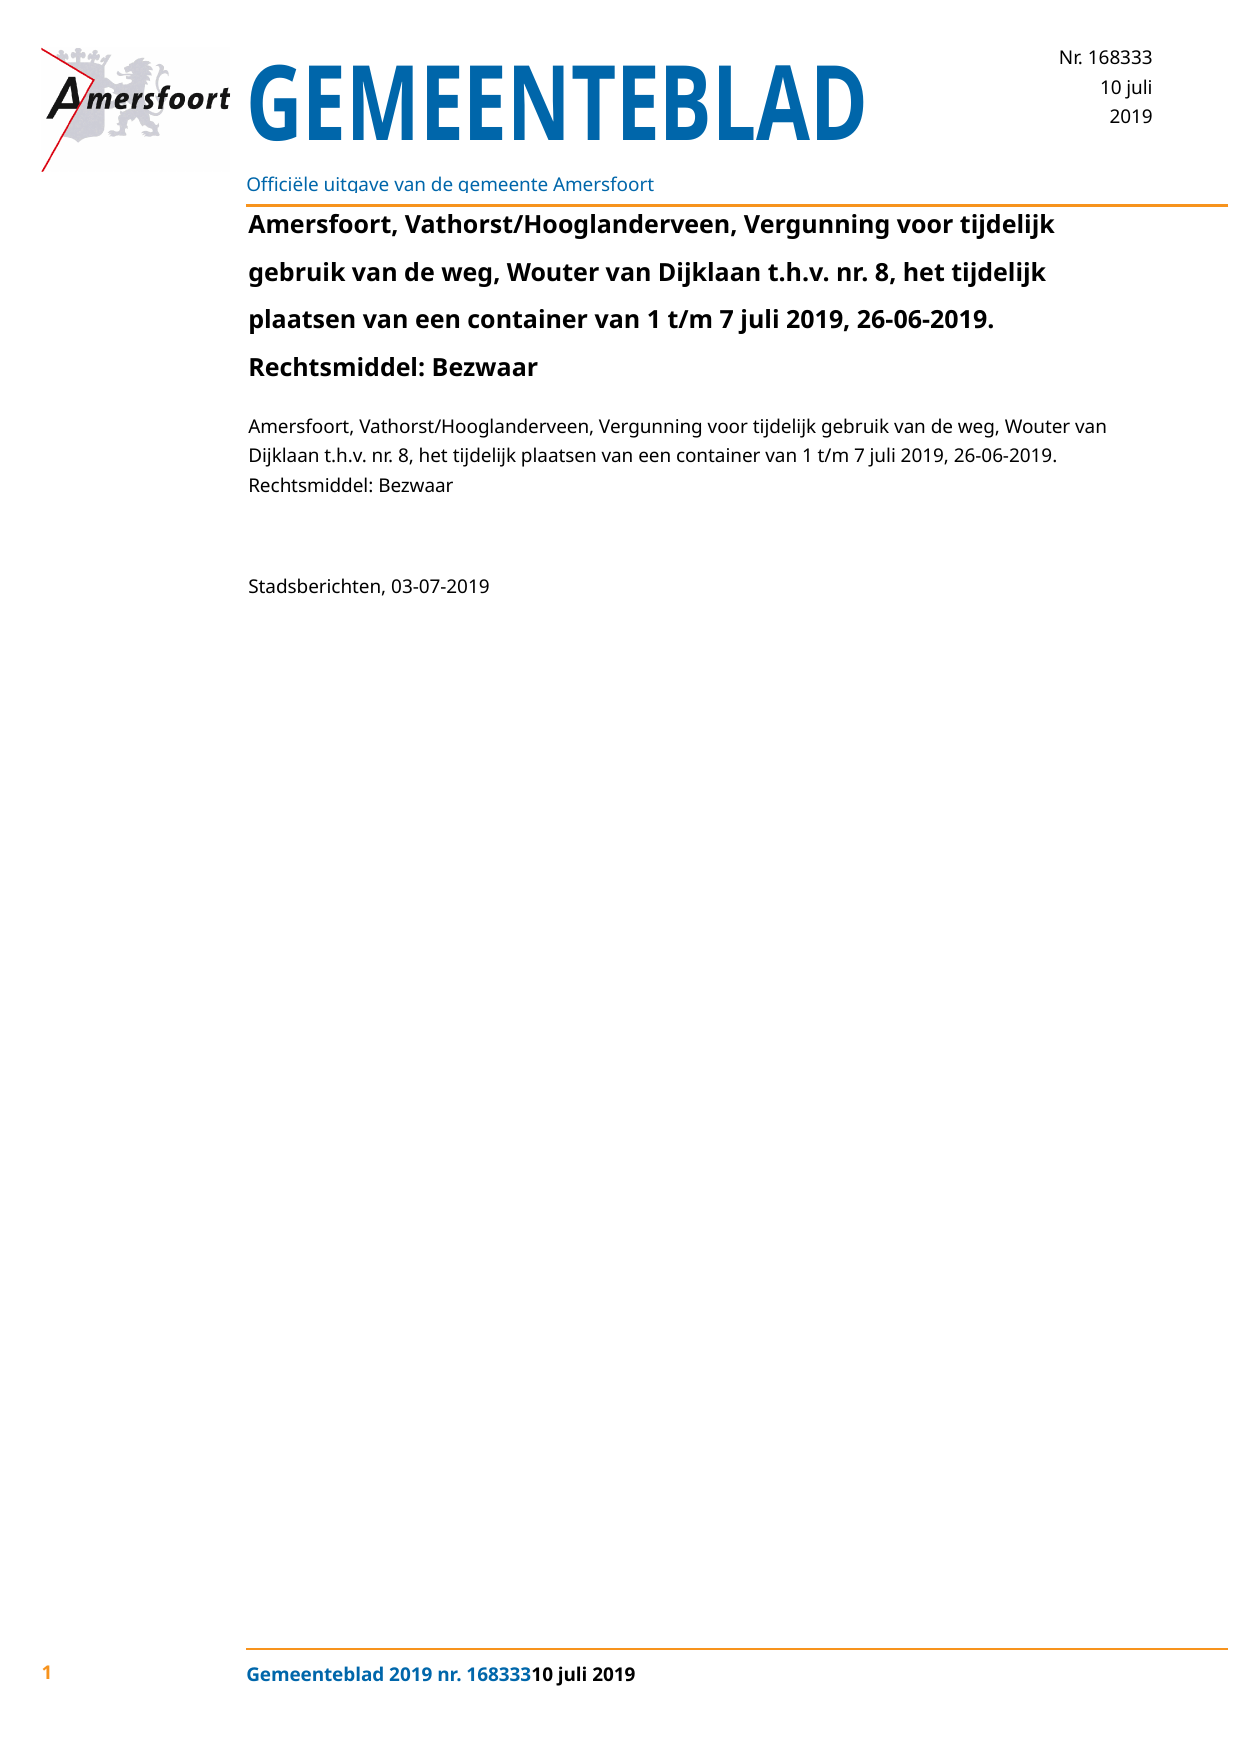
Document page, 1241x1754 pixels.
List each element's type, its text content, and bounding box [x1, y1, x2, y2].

text Amersfoort, Vathorst/Hooglanderveen, Vergunning voor tijdelijk gebruik van de weg, Wouter van Dijklaan t.h.v. nr. 8, het tijdelijk plaatsen van een container van 1 t/m 7 juli 2019, 26-06-2019. Rechtsmiddel: Bezwaar [248, 413, 1152, 498]
picture [41, 47, 231, 172]
text Stadsberichten, 03-07-2019 [248, 573, 1152, 599]
text Amersfoort, Vathorst/Hooglanderveen, Vergunning voor tijdelijk gebruik van de weg, Wouter van Dijklaan t.h.v. nr. 8, het tijdelijk plaatsen van een container van 1 t/m 7 juli 2019, 26-06-2019. Rechtsmiddel: Bezwaar [248, 207, 1152, 384]
